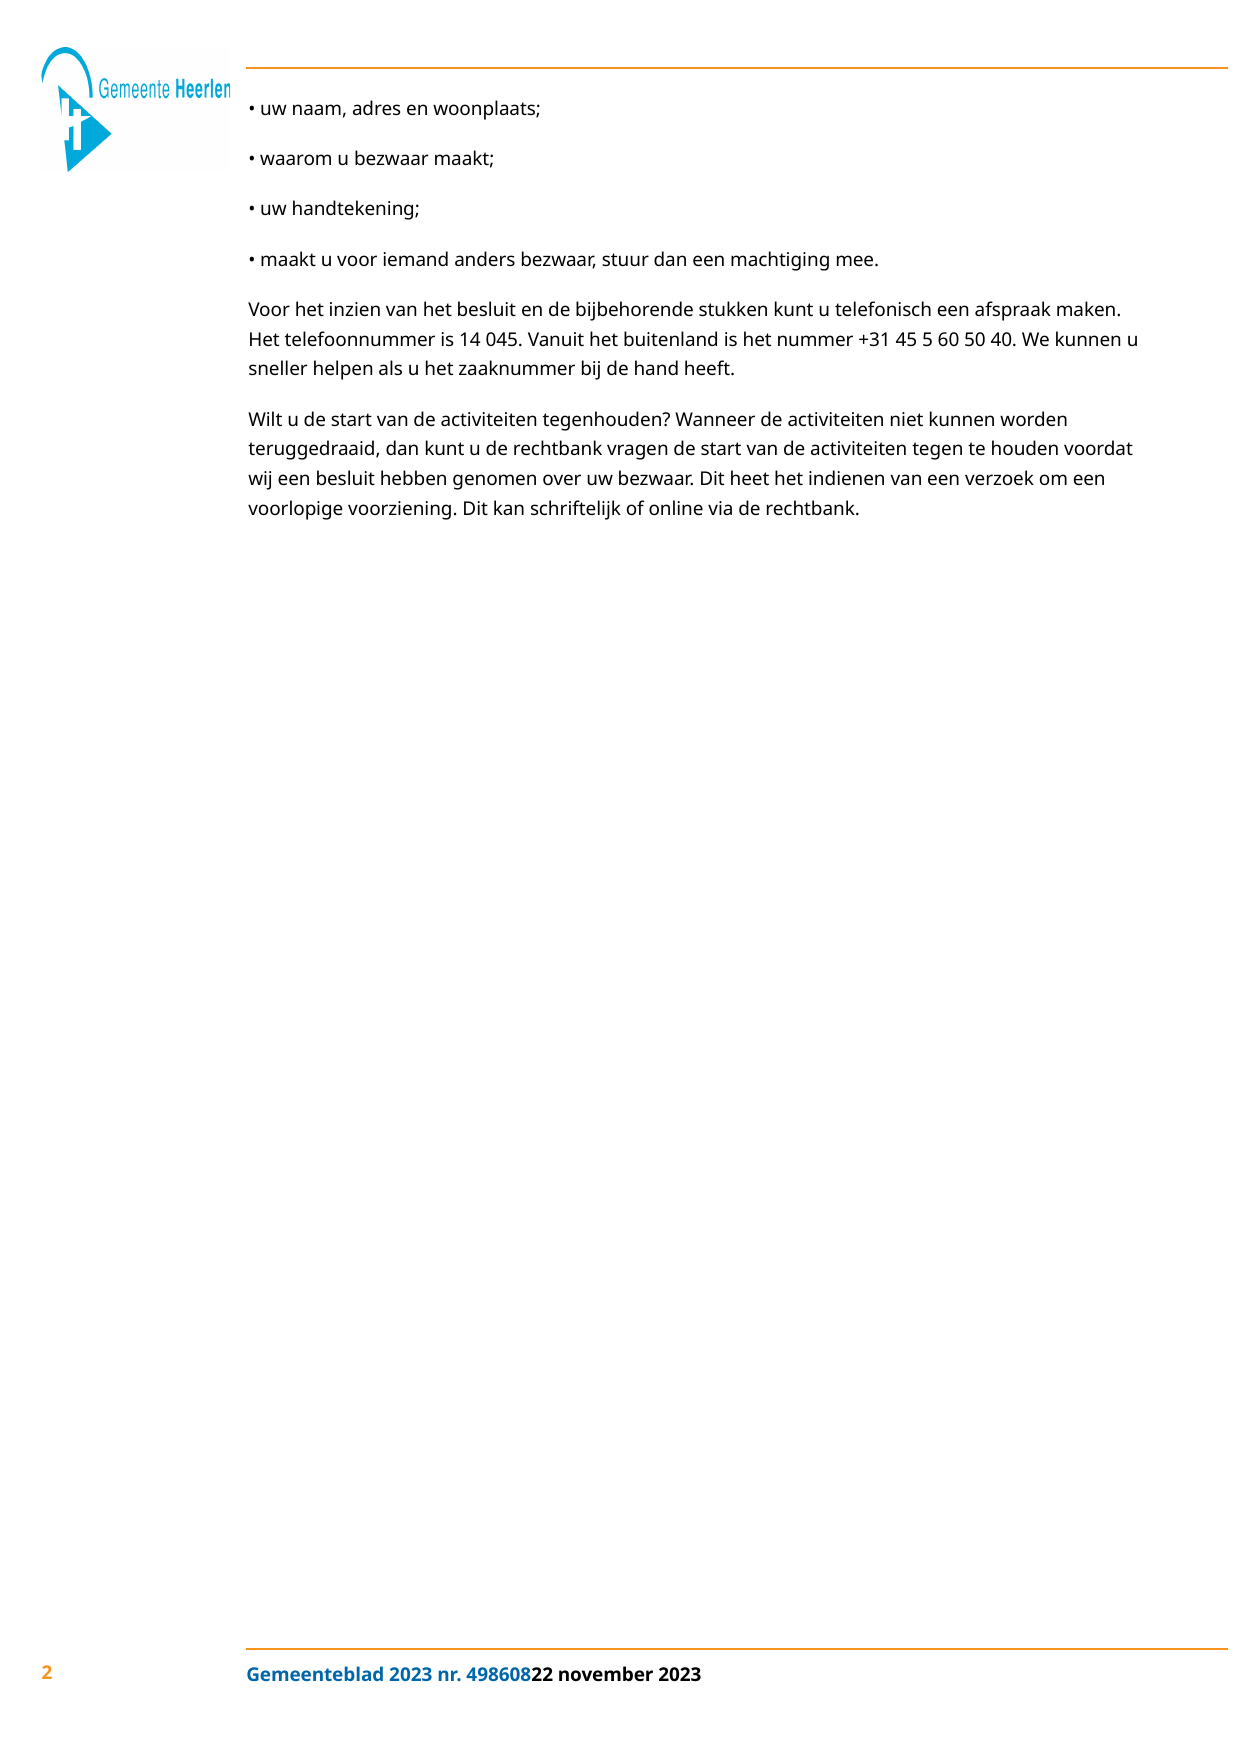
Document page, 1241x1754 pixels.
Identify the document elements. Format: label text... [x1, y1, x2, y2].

text • uw handtekening; [248, 196, 1152, 221]
text • waarom u bezwaar maakt; [248, 145, 1152, 171]
picture [41, 47, 231, 172]
text Voor het inzien van het besluit en de bijbehorende stukken kunt u telefonisch een afspraak maken. Het telefoonnummer is 14 045. Vanuit het buitenland is het nummer +31 45 5 60 50 40. We kunnen u sneller helpen als u het zaaknummer bij de hand heeft. [248, 296, 1152, 381]
text • uw naam, adres en woonplaats; [248, 95, 1152, 121]
text Wilt u de start van de activiteiten tegenhouden? Wanneer de activiteiten niet kunnen worden teruggedraaid, dan kunt u de rechtbank vragen de start van de activiteiten tegen te houden voordat wij een besluit hebben genomen over uw bezwaar. Dit heet het indienen van een verzoek om een voorlopige voorziening. Dit kan schriftelijk of online via de rechtbank. [248, 406, 1152, 521]
picture [41, 47, 59, 70]
text • maakt u voor iemand anders bezwaar, stuur dan een machtiging mee. [248, 246, 1152, 272]
